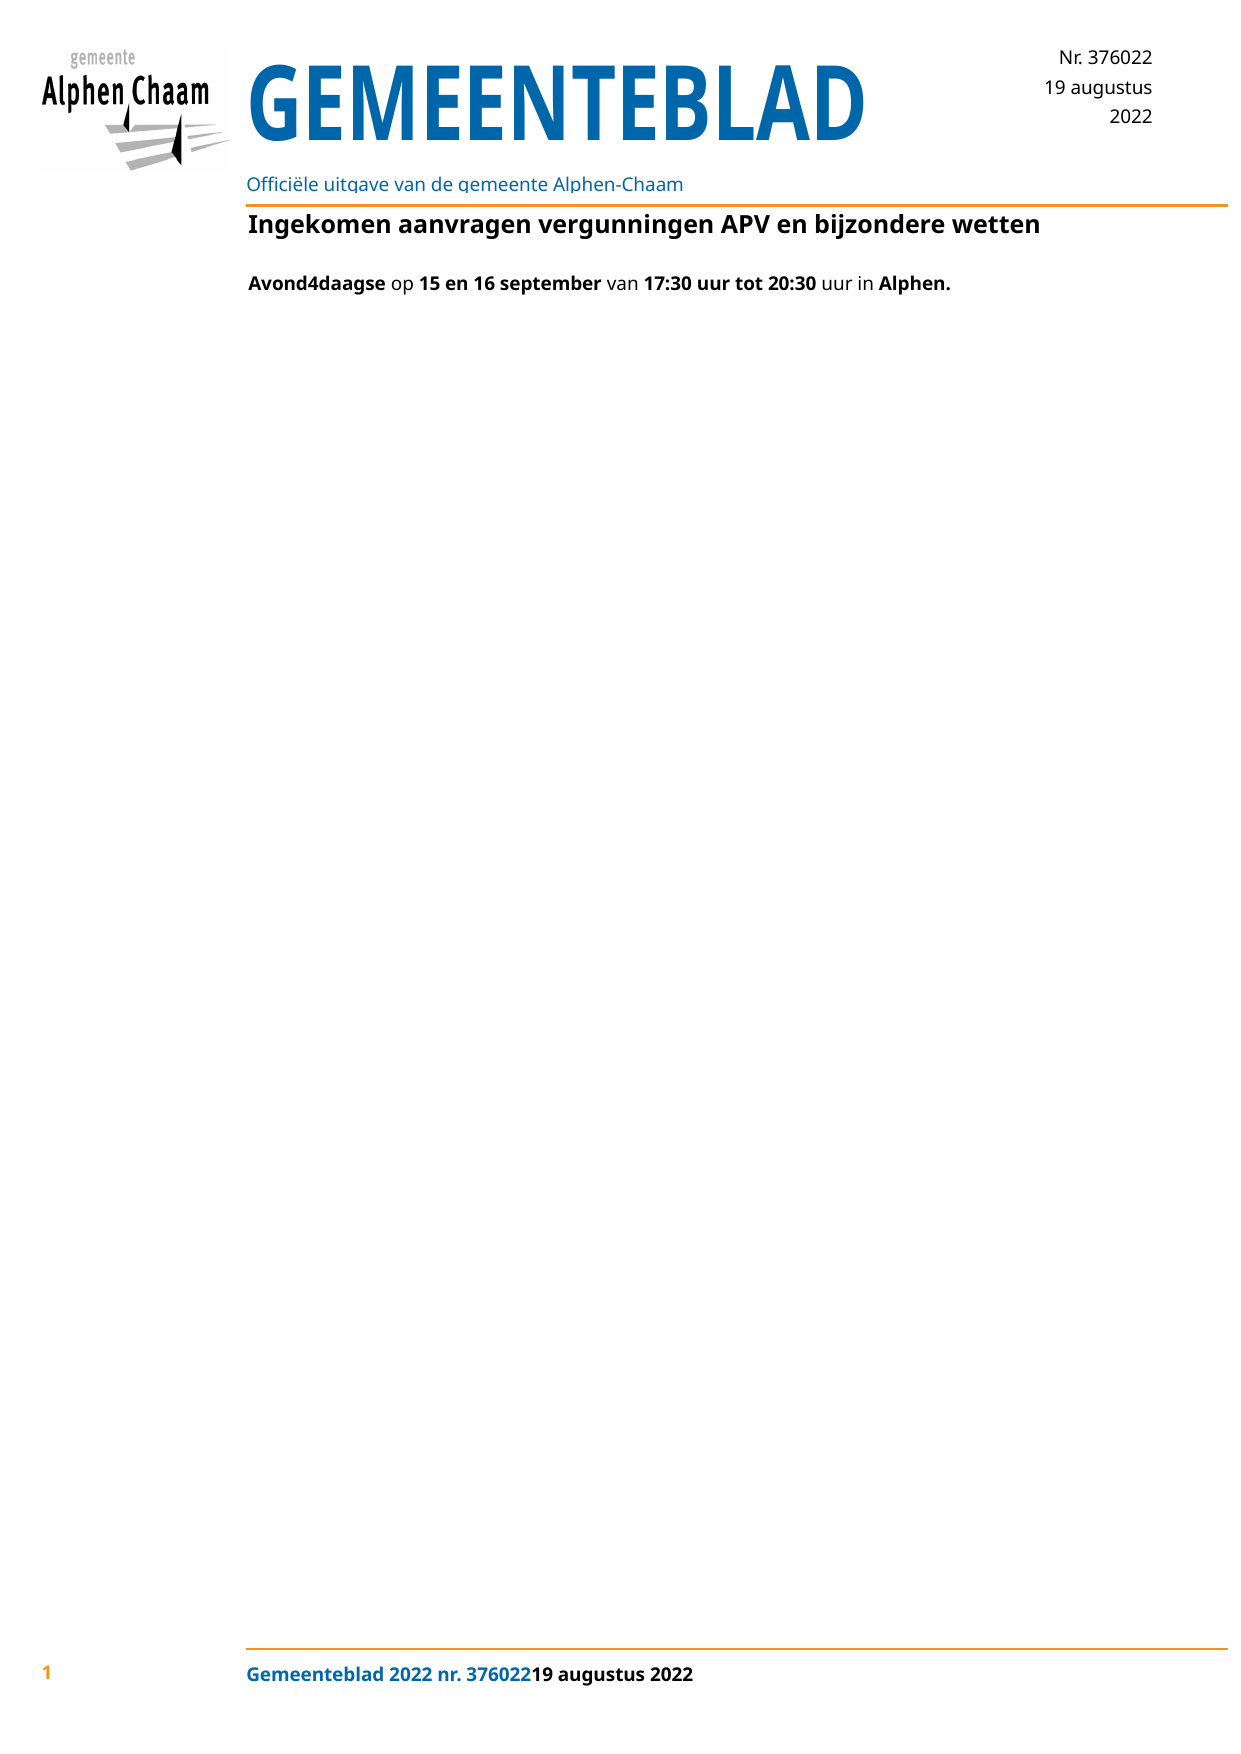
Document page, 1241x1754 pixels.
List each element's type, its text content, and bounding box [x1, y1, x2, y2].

text Ingekomen aanvragen vergunningen APV en bijzondere wetten [248, 207, 1152, 241]
text Avond4daagse op 15 en 16 september van 17:30 uur tot 20:30 uur in Alphen. [248, 270, 1152, 296]
picture [41, 47, 231, 172]
